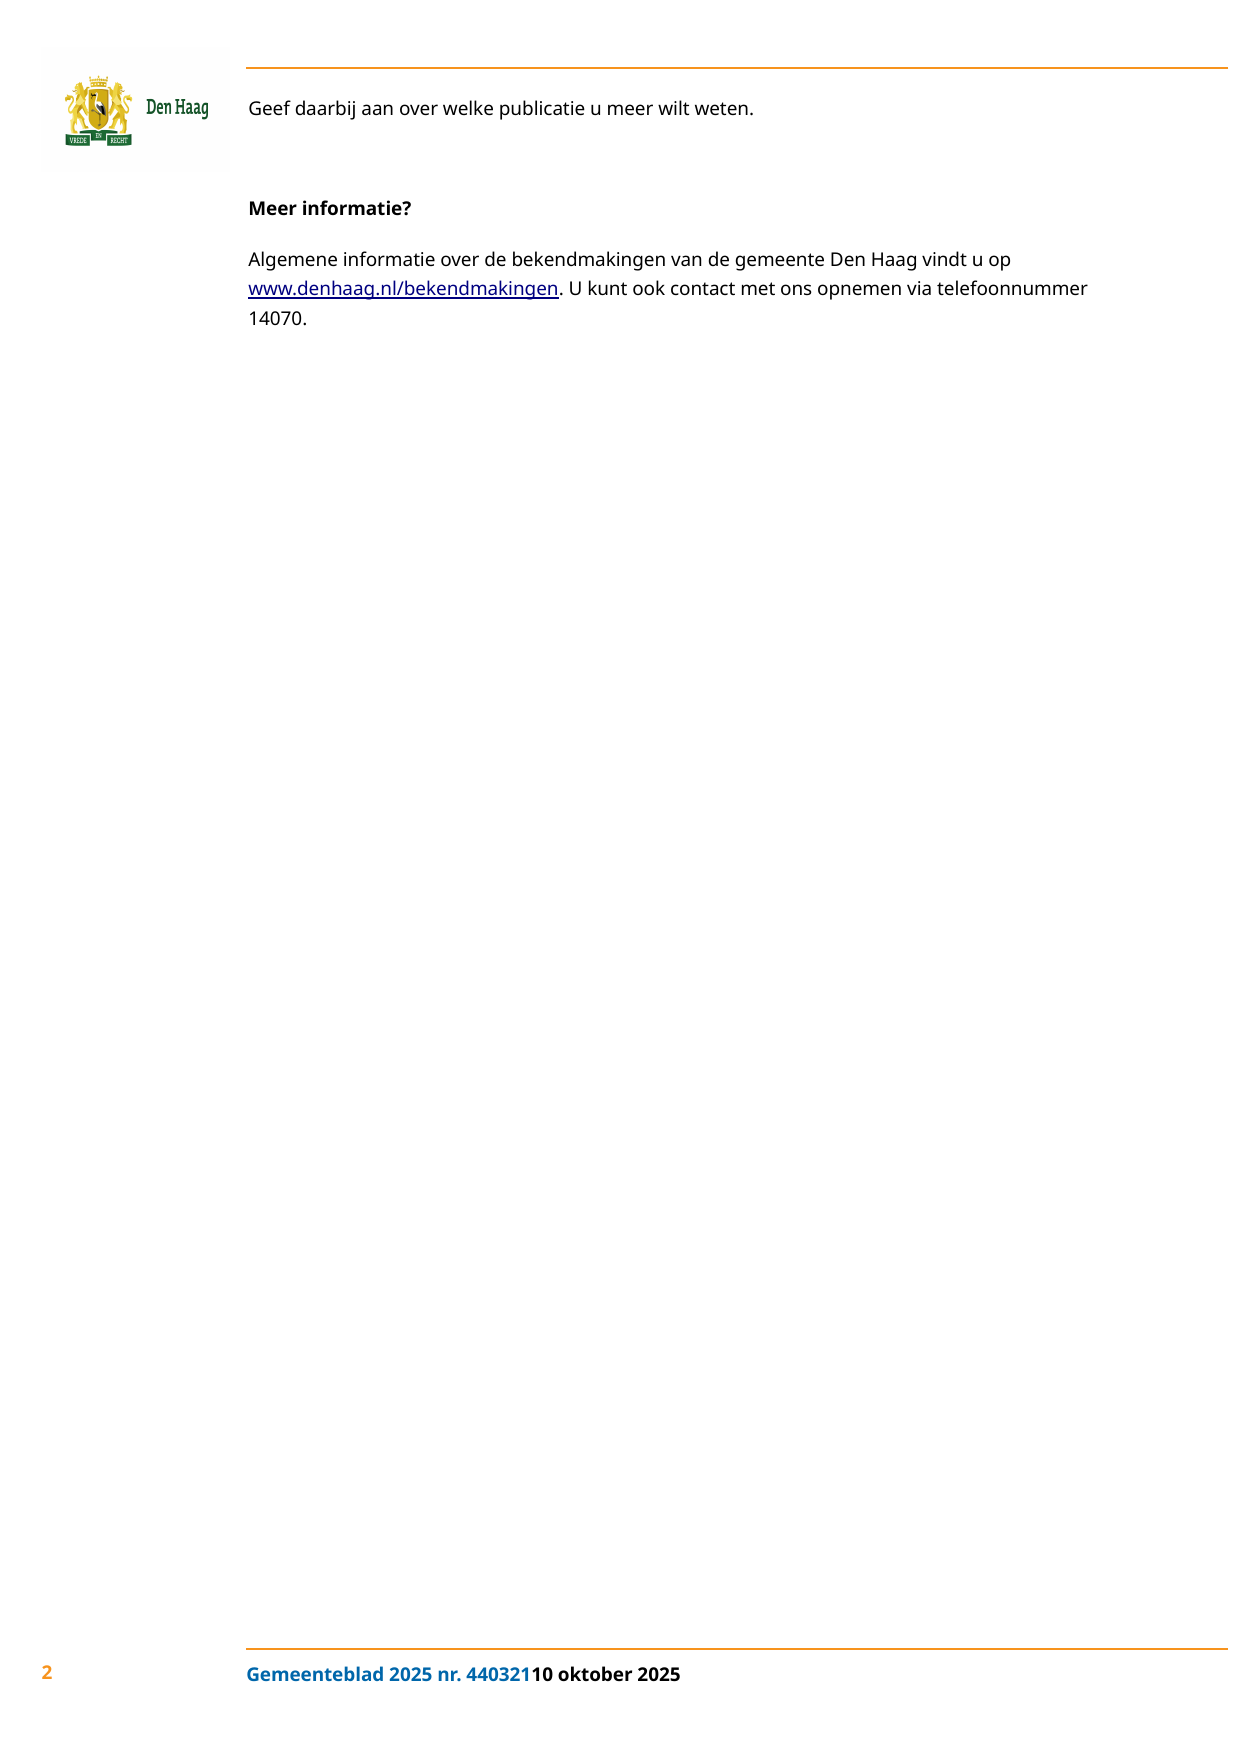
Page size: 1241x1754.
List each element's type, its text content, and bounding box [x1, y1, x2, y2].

text Meer informatie? [248, 196, 1152, 221]
text Algemene informatie over de bekendmakingen van de gemeente Den Haag vindt u op www.denhaag.nl/bekendmakingen. U kunt ook contact met ons opnemen via telefoonnummer 14070. [248, 246, 1152, 331]
picture [41, 47, 231, 172]
text Geef daarbij aan over welke publicatie u meer wilt weten. [248, 95, 1152, 121]
